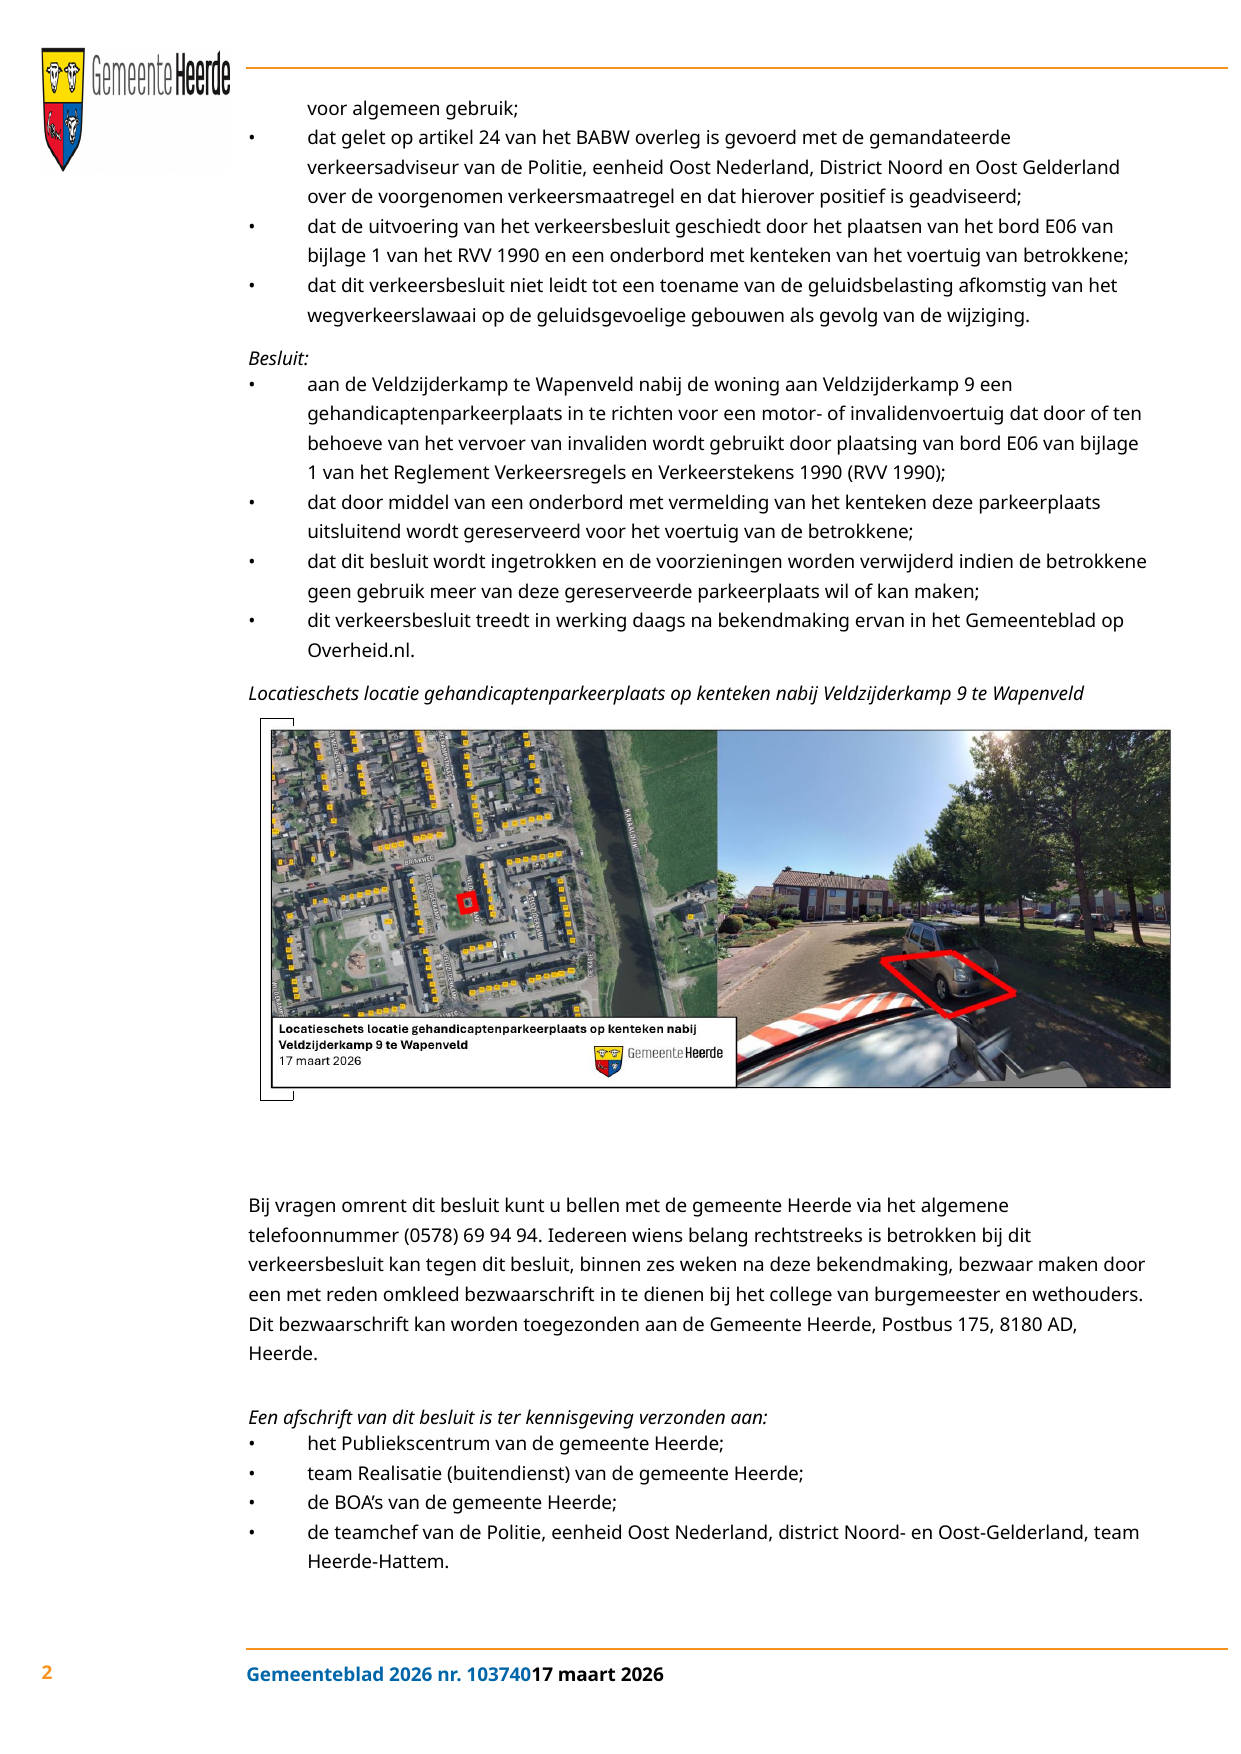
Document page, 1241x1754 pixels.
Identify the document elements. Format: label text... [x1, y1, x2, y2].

list dat dit besluit wordt ingetrokken en de voorzieningen worden verwijderd indien de betrokkene geen gebruik meer van deze gereserveerde parkeerplaats wil of kan maken; [248, 548, 1152, 603]
list de teamchef van de Politie, eenheid Oost Nederland, district Noord- en Oost-Gelderland, team Heerde-Hattem. [248, 1519, 1152, 1574]
list aan de Veldzijderkamp te Wapenveld nabij de woning aan Veldzijderkamp 9 een gehandicaptenparkeerplaats in te richten voor een motor- of invalidenvoertuig dat door of ten behoeve van het vervoer van invaliden wordt gebruikt door plaatsing van bord E06 van bijlage 1 van het Reglement Verkeersregels en Verkeerstekens 1990 (RVV 1990); [248, 371, 1152, 485]
list het Publiekscentrum van de gemeente Heerde; [248, 1430, 1152, 1456]
list dat de uitvoering van het verkeersbesluit geschiedt door het plaatsen van het bord E06 van bijlage 1 van het RVV 1990 en een onderbord met kenteken van het voertuig van betrokkene; [248, 213, 1152, 268]
list voor algemeen gebruik; [248, 95, 1152, 121]
text Locatieschets locatie gehandicaptenparkeerplaats op kenteken nabij Veldzijderkamp 9 te Wapenveld [248, 680, 1152, 706]
list dat door middel van een onderbord met vermelding van het kenteken deze parkeerplaats uitsluitend wordt gereserveerd voor het voertuig van de betrokkene; [248, 489, 1152, 544]
list dat dit verkeersbesluit niet leidt tot een toename van de geluidsbelasting afkomstig van het wegverkeerslawaai op de geluidsgevoelige gebouwen als gevolg van de wijziging. [248, 272, 1152, 328]
list dit verkeersbesluit treedt in werking daags na bekendmaking ervan in het Gemeenteblad op Overheid.nl. [248, 607, 1152, 663]
text Bij vragen omrent dit besluit kunt u bellen met de gemeente Heerde via het algemene telefoonnummer (0578) 69 94 94. Iedereen wiens belang rechtstreeks is betrokken bij dit verkeersbesluit kan tegen dit besluit, binnen zes weken na deze bekendmaking, bezwaar maken door een met reden omkleed bezwaarschrift in te dienen bij het college van burgemeester en wethouders. Dit bezwaarschrift kan worden toegezonden aan de Gemeente Heerde, Postbus 175, 8180 AD, Heerde. [248, 1192, 1152, 1366]
picture [41, 47, 231, 172]
list dat gelet op artikel 24 van het BABW overleg is gevoerd met de gemandateerde verkeersadviseur van de Politie, eenheid Oost Nederland, District Noord en Oost Gelderland over de voorgenomen verkeersmaatregel en dat hierover positief is geadviseerd; [248, 124, 1152, 209]
text Besluit: [248, 345, 1152, 371]
list de BOA’s van de gemeente Heerde; [248, 1489, 1152, 1515]
picture [268, 726, 1173, 1091]
text Een afschrift van dit besluit is ter kennisgeving verzonden aan: [248, 1404, 1152, 1430]
list team Realisatie (buitendienst) van de gemeente Heerde; [248, 1460, 1152, 1485]
